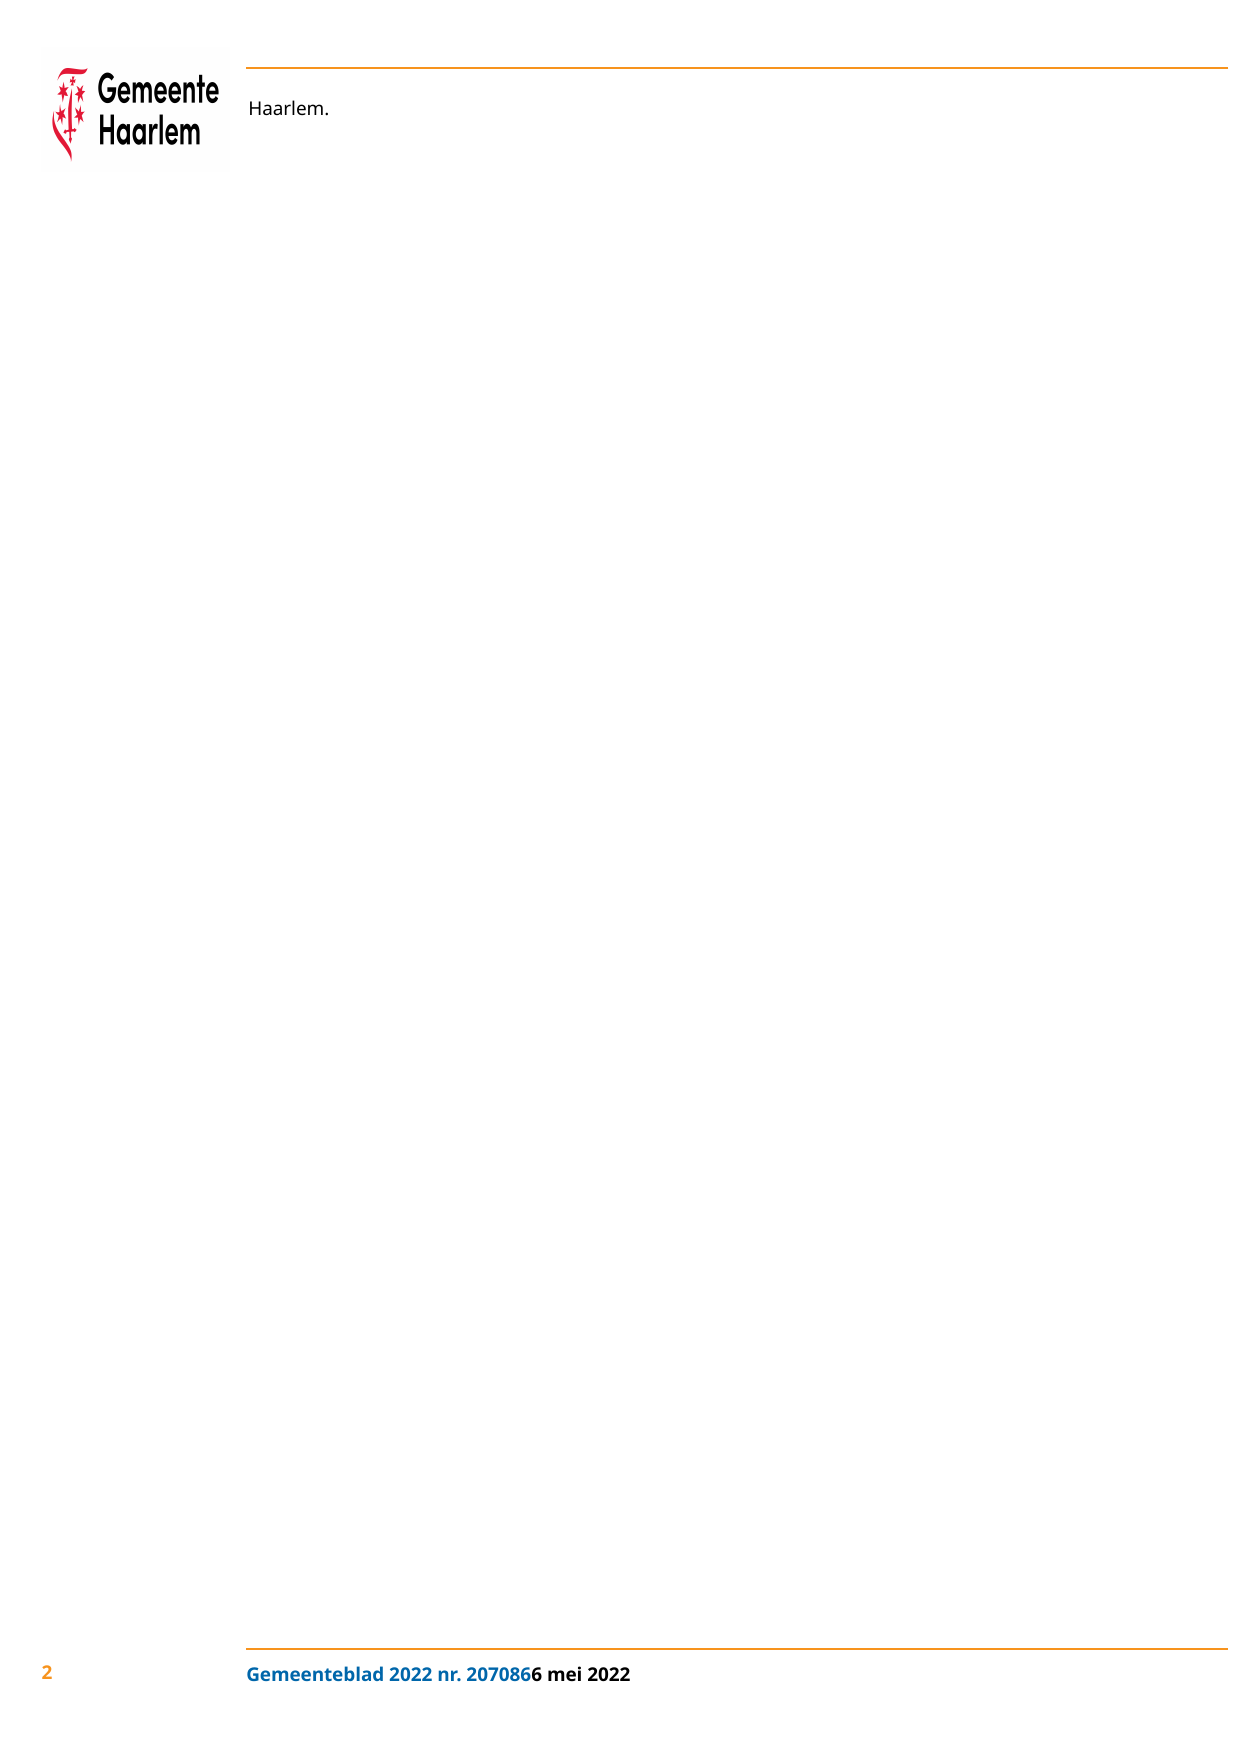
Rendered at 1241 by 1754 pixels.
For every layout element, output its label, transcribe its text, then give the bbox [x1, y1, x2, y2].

text Haarlem. [248, 95, 1152, 121]
picture [41, 47, 231, 172]
